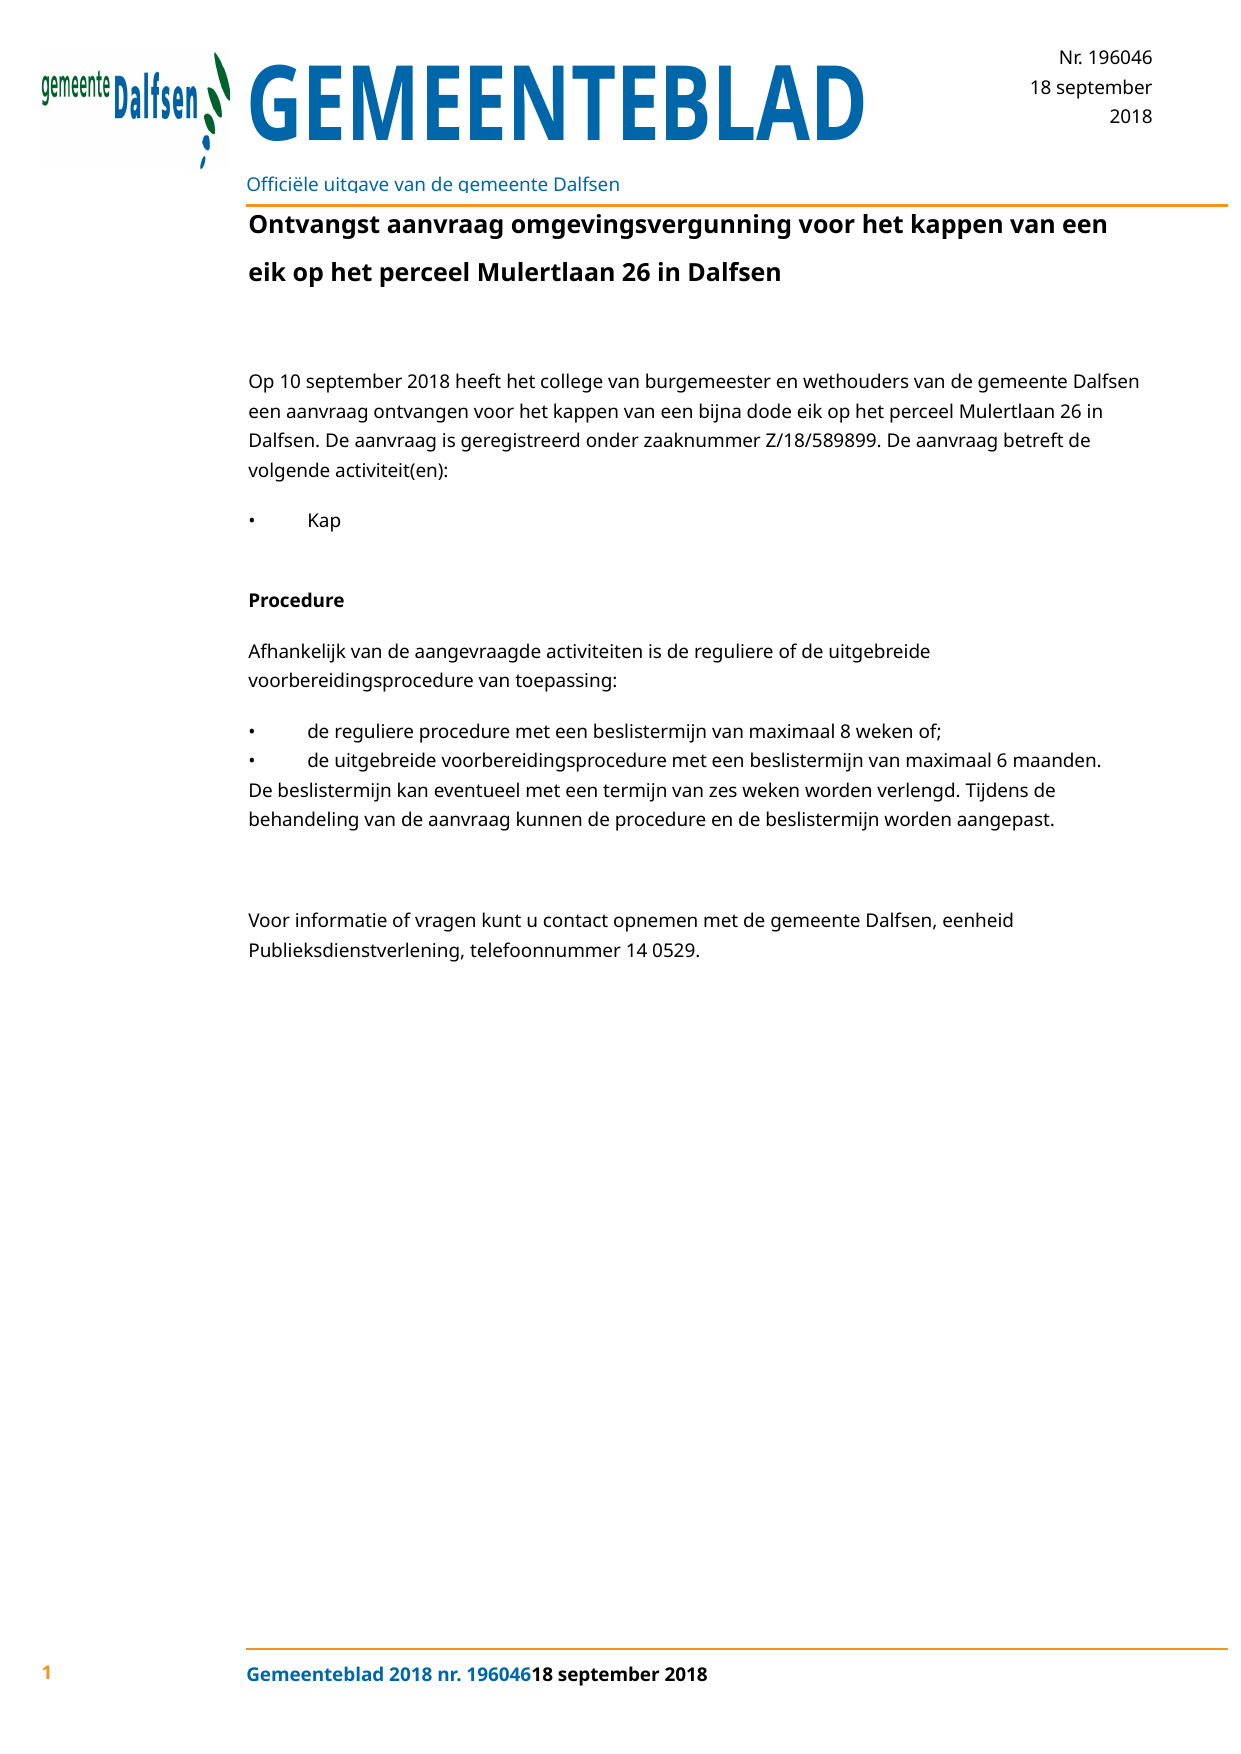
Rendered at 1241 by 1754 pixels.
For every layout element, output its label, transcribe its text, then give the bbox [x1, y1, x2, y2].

text Voor informatie of vragen kunt u contact opnemen met de gemeente Dalfsen, eenheid Publieksdienstverlening, telefoonnummer 14 0529. [248, 907, 1152, 963]
picture [41, 47, 231, 172]
text Afhankelijk van de aangevraagde activiteiten is de reguliere of de uitgebreide voorbereidingsprocedure van toepassing: [248, 638, 1152, 693]
text Ontvangst aanvraag omgevingsvergunning voor het kappen van een eik op het perceel Mulertlaan 26 in Dalfsen [248, 207, 1152, 288]
text Op 10 september 2018 heeft het college van burgemeester en wethouders van de gemeente Dalfsen een aanvraag ontvangen voor het kappen van een bijna dode eik op het perceel Mulertlaan 26 in Dalfsen. De aanvraag is geregistreerd onder zaaknummer Z/18/589899. De aanvraag betreft de volgende activiteit(en): [248, 368, 1152, 483]
text Procedure [248, 587, 1152, 613]
list Kap [248, 507, 1152, 533]
list de reguliere procedure met een beslistermijn van maximaal 8 weken of; [248, 718, 1152, 744]
text De beslistermijn kan eventueel met een termijn van zes weken worden verlengd. Tijdens de behandeling van de aanvraag kunnen de procedure en de beslistermijn worden aangepast. [248, 777, 1152, 832]
list de uitgebreide voorbereidingsprocedure met een beslistermijn van maximaal 6 maanden. [248, 747, 1152, 773]
